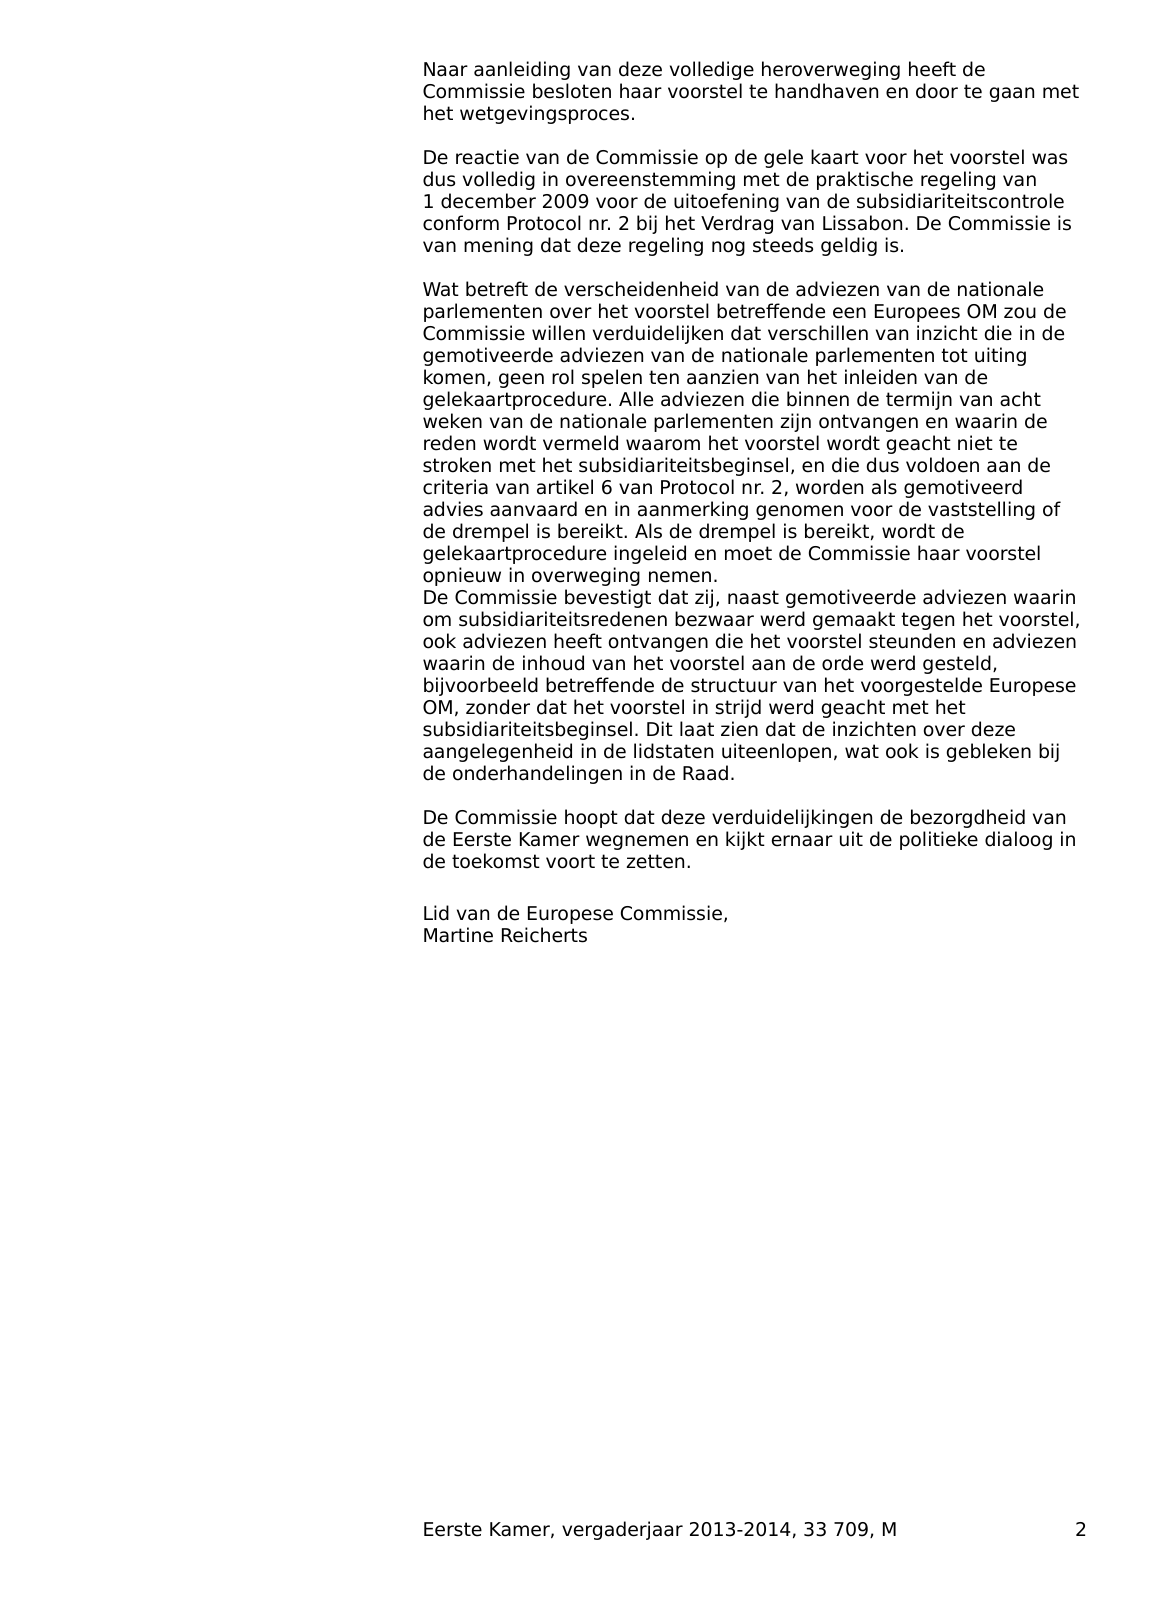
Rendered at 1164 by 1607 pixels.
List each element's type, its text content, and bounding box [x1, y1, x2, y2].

text Lid van de Europese Commissie, Martine Reicherts [422, 903, 1087, 947]
text Wat betreft de verscheidenheid van de adviezen van de nationale parlementen over het voorstel betreffende een Europees OM zou de Commissie willen verduidelijken dat verschillen van inzicht die in de gemotiveerde adviezen van de nationale parlementen tot uiting komen, geen rol spelen ten aanzien van het inleiden van de gelekaartprocedure. Alle adviezen die binnen de termijn van acht weken van de nationale parlementen zijn ontvangen en waarin de reden wordt vermeld waarom het voorstel wordt geacht niet te stroken met het subsidiariteitsbeginsel, en die dus voldoen aan de criteria van artikel 6 van Protocol nr. 2, worden als gemotiveerd advies aanvaard en in aanmerking genomen voor de vaststelling of de drempel is bereikt. Als de drempel is bereikt, wordt de gelekaartprocedure ingeleid en moet de Commissie haar voorstel opnieuw in overweging nemen. [422, 279, 1087, 587]
text De reactie van de Commissie op de gele kaart voor het voorstel was dus volledig in overeenstemming met de praktische regeling van 1 december 2009 voor de uitoefening van de subsidiariteitscontrole conform Protocol nr. 2 bij het Verdrag van Lissabon. De Commissie is van mening dat deze regeling nog steeds geldig is. [422, 147, 1087, 257]
text De Commissie hoopt dat deze verduidelijkingen de bezorgdheid van de Eerste Kamer wegnemen en kijkt ernaar uit de politieke dialoog in de toekomst voort te zetten. [422, 807, 1087, 873]
text Naar aanleiding van deze volledige heroverweging heeft de Commissie besloten haar voorstel te handhaven en door te gaan met het wetgevingsproces. [422, 59, 1087, 125]
text De Commissie bevestigt dat zij, naast gemotiveerde adviezen waarin om subsidiariteitsredenen bezwaar werd gemaakt tegen het voorstel, ook adviezen heeft ontvangen die het voorstel steunden en adviezen waarin de inhoud van het voorstel aan de orde werd gesteld, bijvoorbeeld betreffende de structuur van het voorgestelde Europese OM, zonder dat het voorstel in strijd werd geacht met het subsidiariteitsbeginsel. Dit laat zien dat de inzichten over deze aangelegenheid in de lidstaten uiteenlopen, wat ook is gebleken bij de onderhandelingen in de Raad. [422, 587, 1087, 785]
